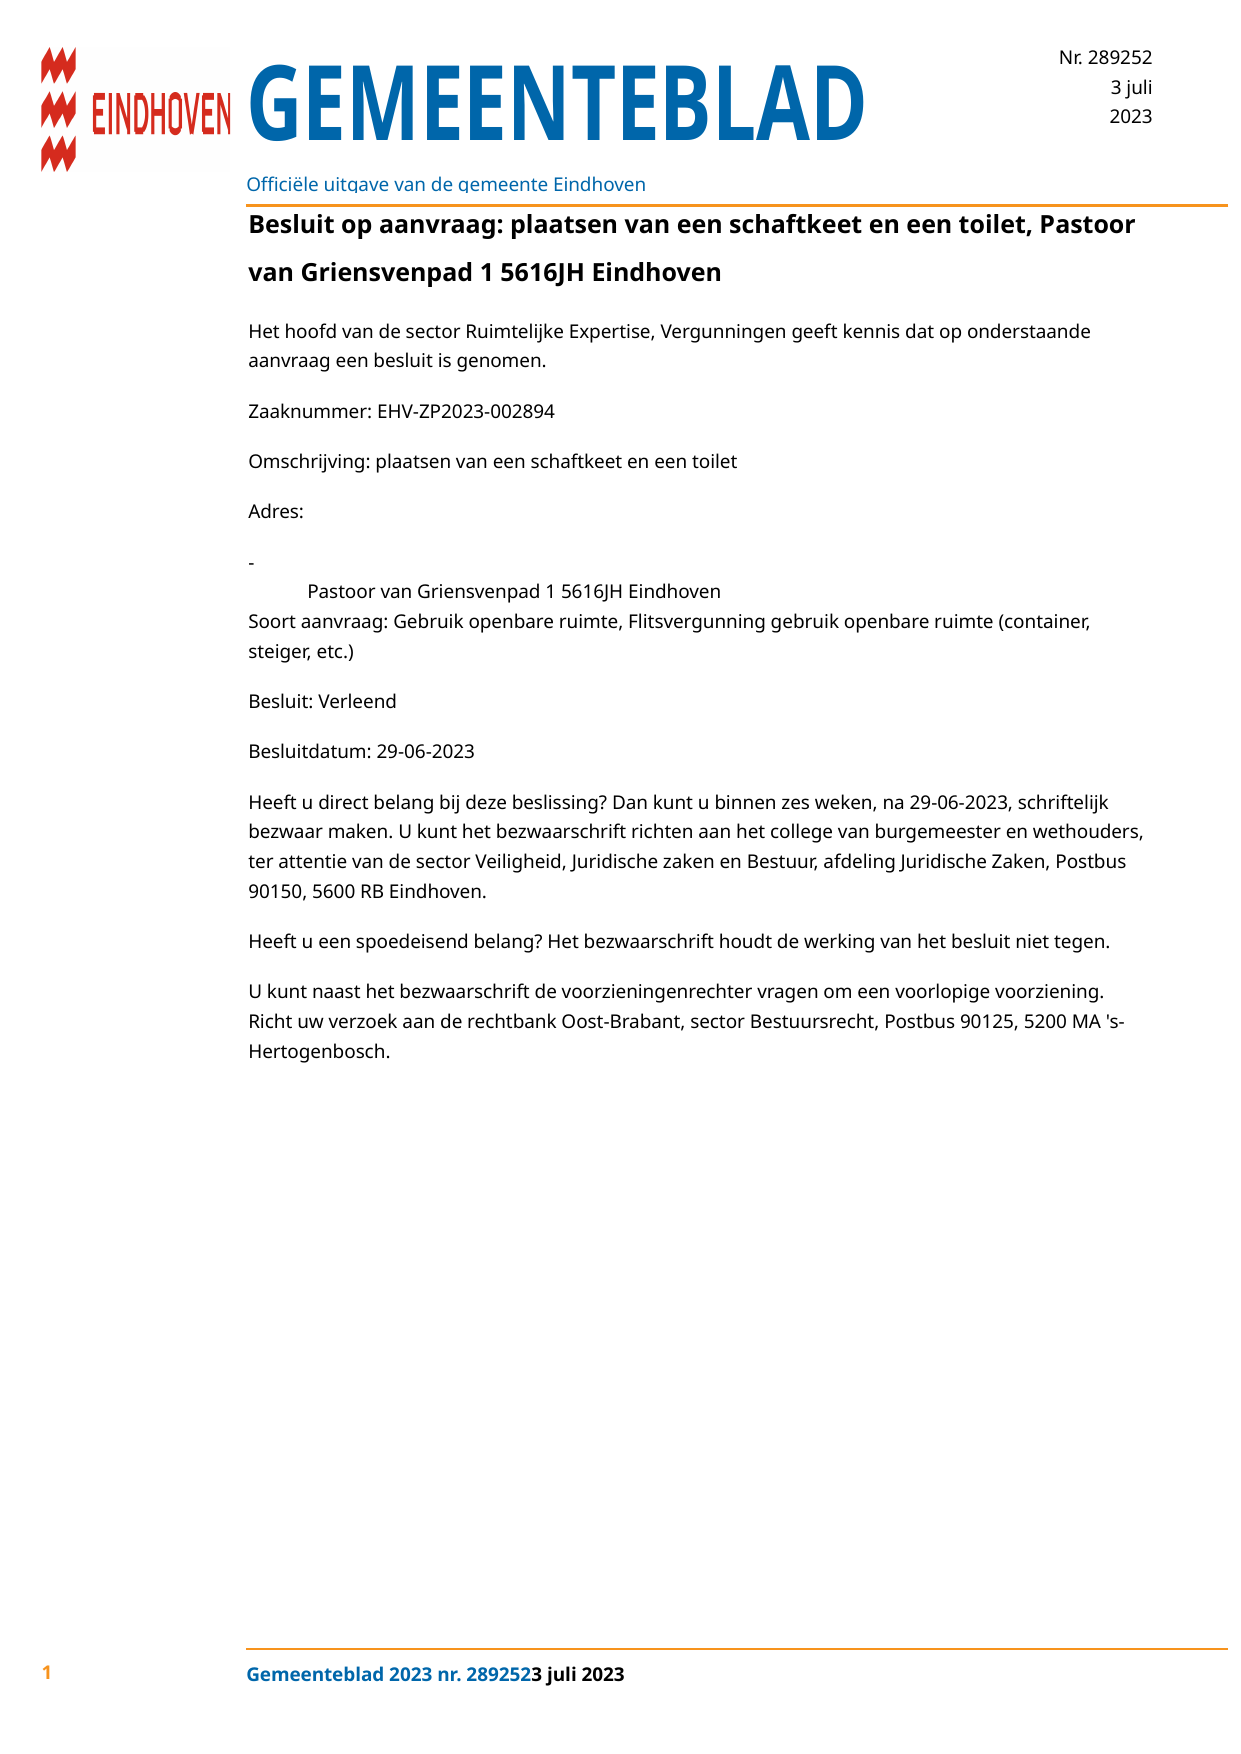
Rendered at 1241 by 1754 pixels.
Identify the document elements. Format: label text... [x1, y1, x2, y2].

text Zaaknummer: EHV-ZP2023-002894 [248, 398, 1152, 424]
text Besluit op aanvraag: plaatsen van een schaftkeet en een toilet, Pastoor van Griensvenpad 1 5616JH Eindhoven [248, 207, 1152, 288]
text Besluit: Verleend [248, 688, 1152, 714]
text Heeft u een spoedeisend belang? Het bezwaarschrift houdt de werking van het besluit niet tegen. [248, 928, 1152, 954]
text Het hoofd van de sector Ruimtelijke Expertise, Vergunningen geeft kennis dat op onderstaande aanvraag een besluit is genomen. [248, 318, 1152, 373]
picture [41, 47, 231, 172]
text Soort aanvraag: Gebruik openbare ruimte, Flitsvergunning gebruik openbare ruimte (container, steiger, etc.) [248, 608, 1152, 664]
text U kunt naast het bezwaarschrift de voorzieningenrechter vragen om een voorlopige voorziening. Richt uw verzoek aan de rechtbank Oost-Brabant, sector Bestuursrecht, Postbus 90125, 5200 MA 's-Hertogenbosch. [248, 979, 1152, 1064]
list Pastoor van Griensvenpad 1 5616JH Eindhoven [248, 579, 1152, 604]
text Heeft u direct belang bij deze beslissing? Dan kunt u binnen zes weken, na 29-06-2023, schriftelijk bezwaar maken. U kunt het bezwaarschrift richten aan het college van burgemeester en wethouders, ter attentie van de sector Veiligheid, Juridische zaken en Bestuur, afdeling Juridische Zaken, Postbus 90150, 5600 RB Eindhoven. [248, 789, 1152, 904]
text Omschrijving: plaatsen van een schaftkeet en een toilet [248, 448, 1152, 474]
text Besluitdatum: 29-06-2023 [248, 739, 1152, 764]
text Adres: [248, 499, 1152, 524]
